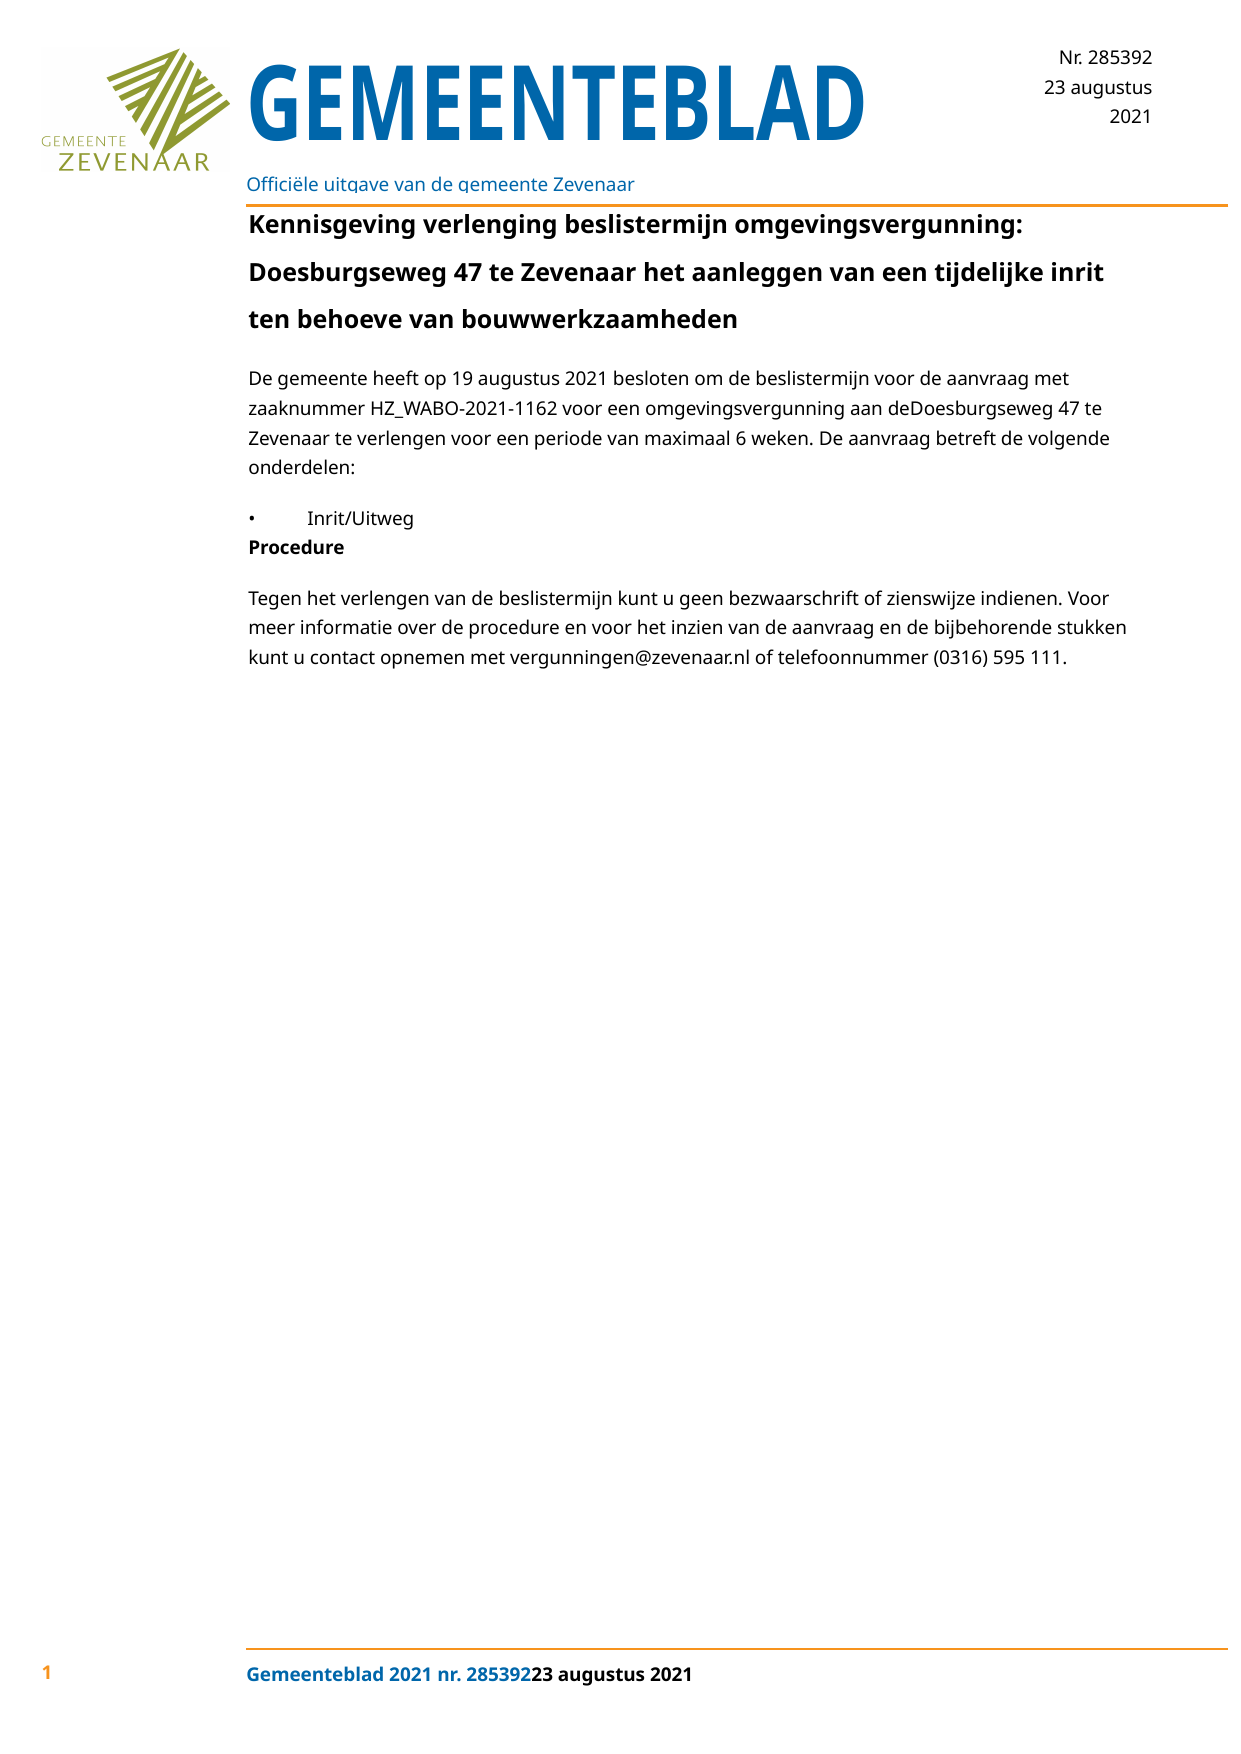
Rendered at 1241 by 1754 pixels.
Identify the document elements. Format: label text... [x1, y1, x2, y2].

text De gemeente heeft op 19 augustus 2021 besloten om de beslistermijn voor de aanvraag met zaaknummer HZ_WABO-2021-1162 voor een omgevingsvergunning aan deDoesburgseweg 47 te Zevenaar te verlengen voor een periode van maximaal 6 weken. De aanvraag betreft de volgende onderdelen: [248, 366, 1152, 480]
text Procedure [248, 534, 1152, 560]
picture [41, 47, 231, 172]
list Inrit/Uitweg [248, 505, 1152, 530]
text Kennisgeving verlenging beslistermijn omgevingsvergunning: Doesburgseweg 47 te Zevenaar het aanleggen van een tijdelijke inrit ten behoeve van bouwwerkzaamheden [248, 207, 1152, 336]
text Tegen het verlengen van de beslistermijn kunt u geen bezwaarschrift of zienswijze indienen. Voor meer informatie over de procedure en voor het inzien van de aanvraag en de bijbehorende stukken kunt u contact opnemen met vergunningen@zevenaar.nl of telefoonnummer (0316) 595 111. [248, 585, 1152, 669]
